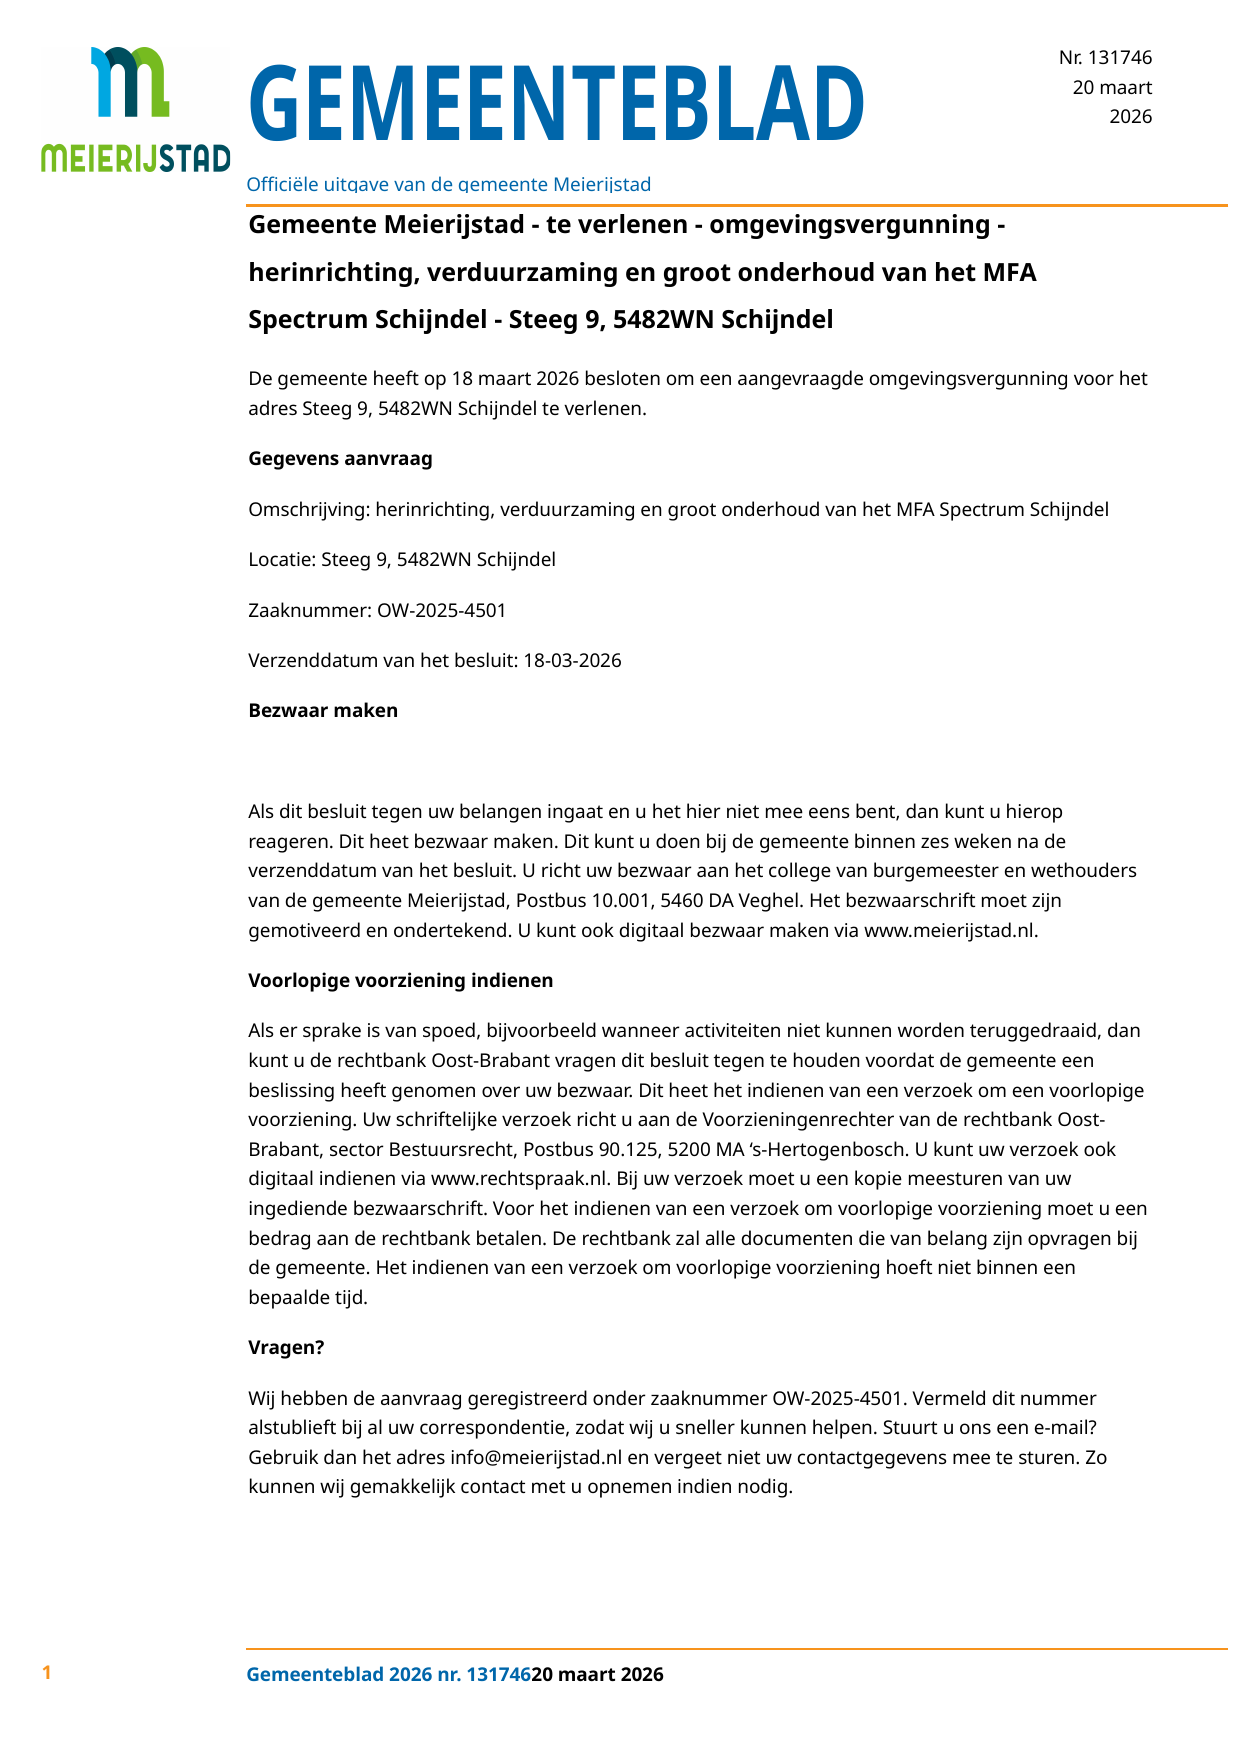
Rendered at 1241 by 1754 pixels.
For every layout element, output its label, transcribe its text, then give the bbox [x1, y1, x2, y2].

text Gegevens aanvraag [248, 446, 1152, 471]
text Gemeente Meierijstad - te verlenen - omgevingsvergunning - herinrichting, verduurzaming en groot onderhoud van het MFA Spectrum Schijndel - Steeg 9, 5482WN Schijndel [248, 207, 1152, 336]
text Verzenddatum van het besluit: 18-03-2026 [248, 647, 1152, 673]
picture [41, 47, 231, 172]
text Vragen? [248, 1334, 1152, 1360]
text Als er sprake is van spoed, bijvoorbeeld wanneer activiteiten niet kunnen worden teruggedraaid, dan kunt u de rechtbank Oost-Brabant vragen dit besluit tegen te houden voordat de gemeente een beslissing heeft genomen over uw bezwaar. Dit heet het indienen van een verzoek om een voorlopige voorziening. Uw schriftelijke verzoek richt u aan de Voorzieningenrechter van de rechtbank Oost-Brabant, sector Bestuursrecht, Postbus 90.125, 5200 MA ‘s-Hertogenbosch. U kunt uw verzoek ook digitaal indienen via www.rechtspraak.nl. Bij uw verzoek moet u een kopie meesturen van uw ingediende bezwaarschrift. Voor het indienen van een verzoek om voorlopige voorziening moet u een bedrag aan de rechtbank betalen. De rechtbank zal alle documenten die van belang zijn opvragen bij de gemeente. Het indienen van een verzoek om voorlopige voorziening hoeft niet binnen een bepaalde tijd. [248, 1018, 1152, 1309]
text Als dit besluit tegen uw belangen ingaat en u het hier niet mee eens bent, dan kunt u hierop reageren. Dit heet bezwaar maken. Dit kunt u doen bij de gemeente binnen zes weken na de verzenddatum van het besluit. U richt uw bezwaar aan het college van burgemeester en wethouders van de gemeente Meierijstad, Postbus 10.001, 5460 DA Veghel. Het bezwaarschrift moet zijn gemotiveerd en ondertekend. U kunt ook digitaal bezwaar maken via www.meierijstad.nl. [248, 798, 1152, 942]
text Locatie: Steeg 9, 5482WN Schijndel [248, 546, 1152, 572]
text Omschrijving: herinrichting, verduurzaming en groot onderhoud van het MFA Spectrum Schijndel [248, 496, 1152, 522]
text Voorlopige voorziening indienen [248, 967, 1152, 993]
text De gemeente heeft op 18 maart 2026 besloten om een aangevraagde omgevingsvergunning voor het adres Steeg 9, 5482WN Schijndel te verlenen. [248, 366, 1152, 421]
text Zaaknummer: OW-2025-4501 [248, 597, 1152, 622]
text Bezwaar maken [248, 698, 1152, 723]
text Wij hebben de aanvraag geregistreerd onder zaaknummer OW-2025-4501. Vermeld dit nummer alstublieft bij al uw correspondentie, zodat wij u sneller kunnen helpen. Stuurt u ons een e-mail? Gebruik dan het adres info@meierijstad.nl en vergeet niet uw contactgegevens mee te sturen. Zo kunnen wij gemakkelijk contact met u opnemen indien nodig. [248, 1385, 1152, 1499]
